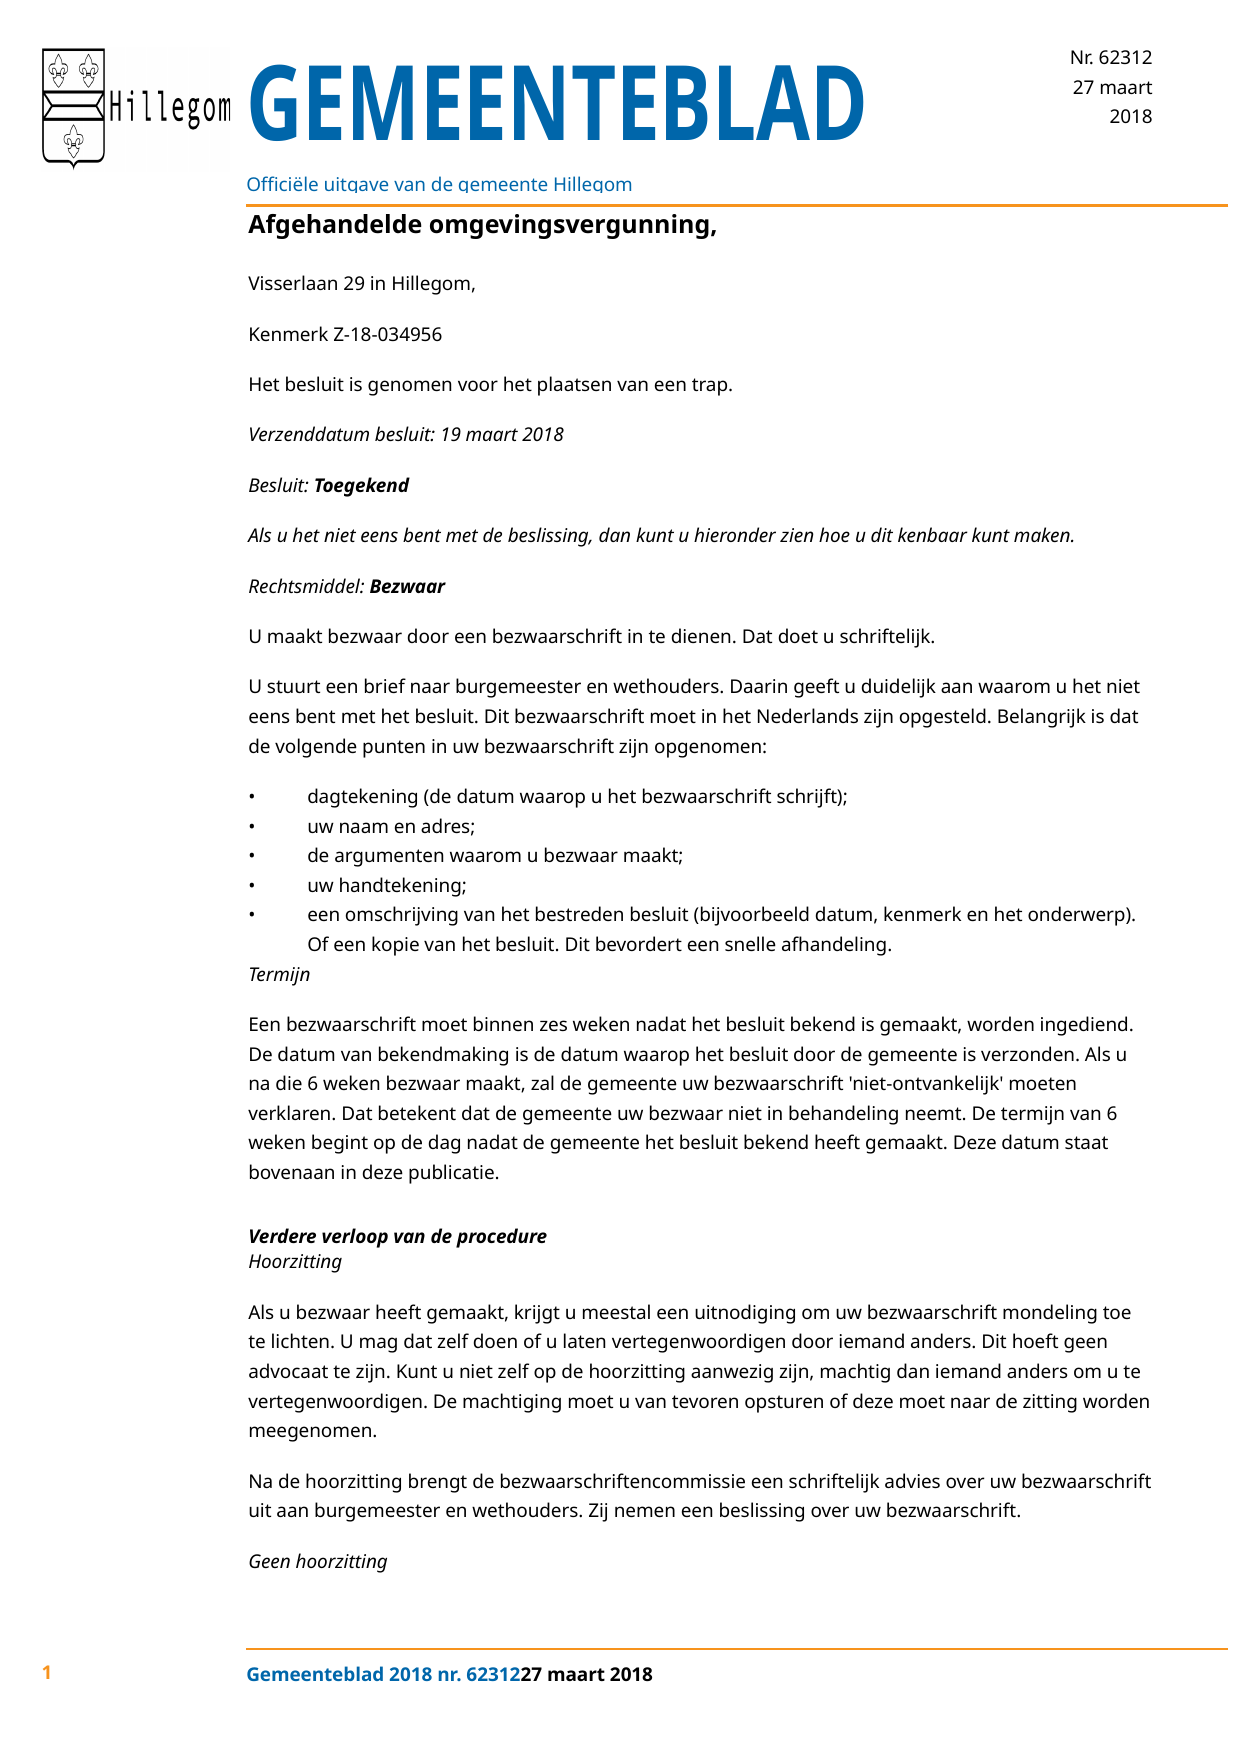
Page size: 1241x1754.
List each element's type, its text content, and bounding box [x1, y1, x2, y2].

list uw naam en adres; [248, 813, 1152, 838]
text Geen hoorzitting [248, 1548, 1152, 1574]
text Het besluit is genomen voor het plaatsen van een trap. [248, 371, 1152, 397]
list de argumenten waarom u bezwaar maakt; [248, 842, 1152, 868]
text Verzenddatum besluit: 19 maart 2018 [248, 422, 1152, 447]
list dagtekening (de datum waarop u het bezwaarschrift schrijft); [248, 783, 1152, 809]
text Afgehandelde omgevingsvergunning, [248, 207, 1152, 241]
text U stuurt een brief naar burgemeester en wethouders. Daarin geeft u duidelijk aan waarom u het niet eens bent met het besluit. Dit bezwaarschrift moet in het Nederlands zijn opgesteld. Belangrijk is dat de volgende punten in uw bezwaarschrift zijn opgenomen: [248, 674, 1152, 758]
list een omschrijving van het bestreden besluit (bijvoorbeeld datum, kenmerk en het onderwerp). Of een kopie van het besluit. Dit bevordert een snelle afhandeling. [248, 902, 1152, 957]
text Als u bezwaar heeft gemaakt, krijgt u meestal een uitnodiging om uw bezwaarschrift mondeling toe te lichten. U mag dat zelf doen of u laten vertegenwoordigen door iemand anders. Dit hoeft geen advocaat te zijn. Kunt u niet zelf op de hoorzitting aanwezig zijn, machtig dan iemand anders om u te vertegenwoordigen. De machtiging moet u van tevoren opsturen of deze moet naar de zitting worden meegenomen. [248, 1299, 1152, 1443]
text Kenmerk Z-18-034956 [248, 321, 1152, 346]
text Een bezwaarschrift moet binnen zes weken nadat het besluit bekend is gemaakt, worden ingediend. De datum van bekendmaking is de datum waarop het besluit door de gemeente is verzonden. Als u na die 6 weken bezwaar maakt, zal de gemeente uw bezwaarschrift 'niet-ontvankelijk' moeten verklaren. Dat betekent dat de gemeente uw bezwaar niet in behandeling neemt. De termijn van 6 weken begint op de dag nadat de gemeente het besluit bekend heeft gemaakt. Deze datum staat bovenaan in deze publicatie. [248, 1011, 1152, 1185]
text Rechtsmiddel: Bezwaar [248, 573, 1152, 598]
text Verdere verloop van de procedure [248, 1223, 1152, 1249]
picture [41, 47, 231, 172]
text Als u het niet eens bent met de beslissing, dan kunt u hieronder zien hoe u dit kenbaar kunt maken. [248, 522, 1152, 548]
text Visserlaan 29 in Hillegom, [248, 270, 1152, 296]
text Hoorzitting [248, 1249, 1152, 1274]
text Na de hoorzitting brengt de bezwaarschriftencommissie een schriftelijk advies over uw bezwaarschrift uit aan burgemeester en wethouders. Zij nemen een beslissing over uw bezwaarschrift. [248, 1468, 1152, 1523]
text Termijn [248, 961, 1152, 986]
text Besluit: Toegekend [248, 472, 1152, 498]
list uw handtekening; [248, 872, 1152, 898]
text U maakt bezwaar door een bezwaarschrift in te dienen. Dat doet u schriftelijk. [248, 623, 1152, 649]
